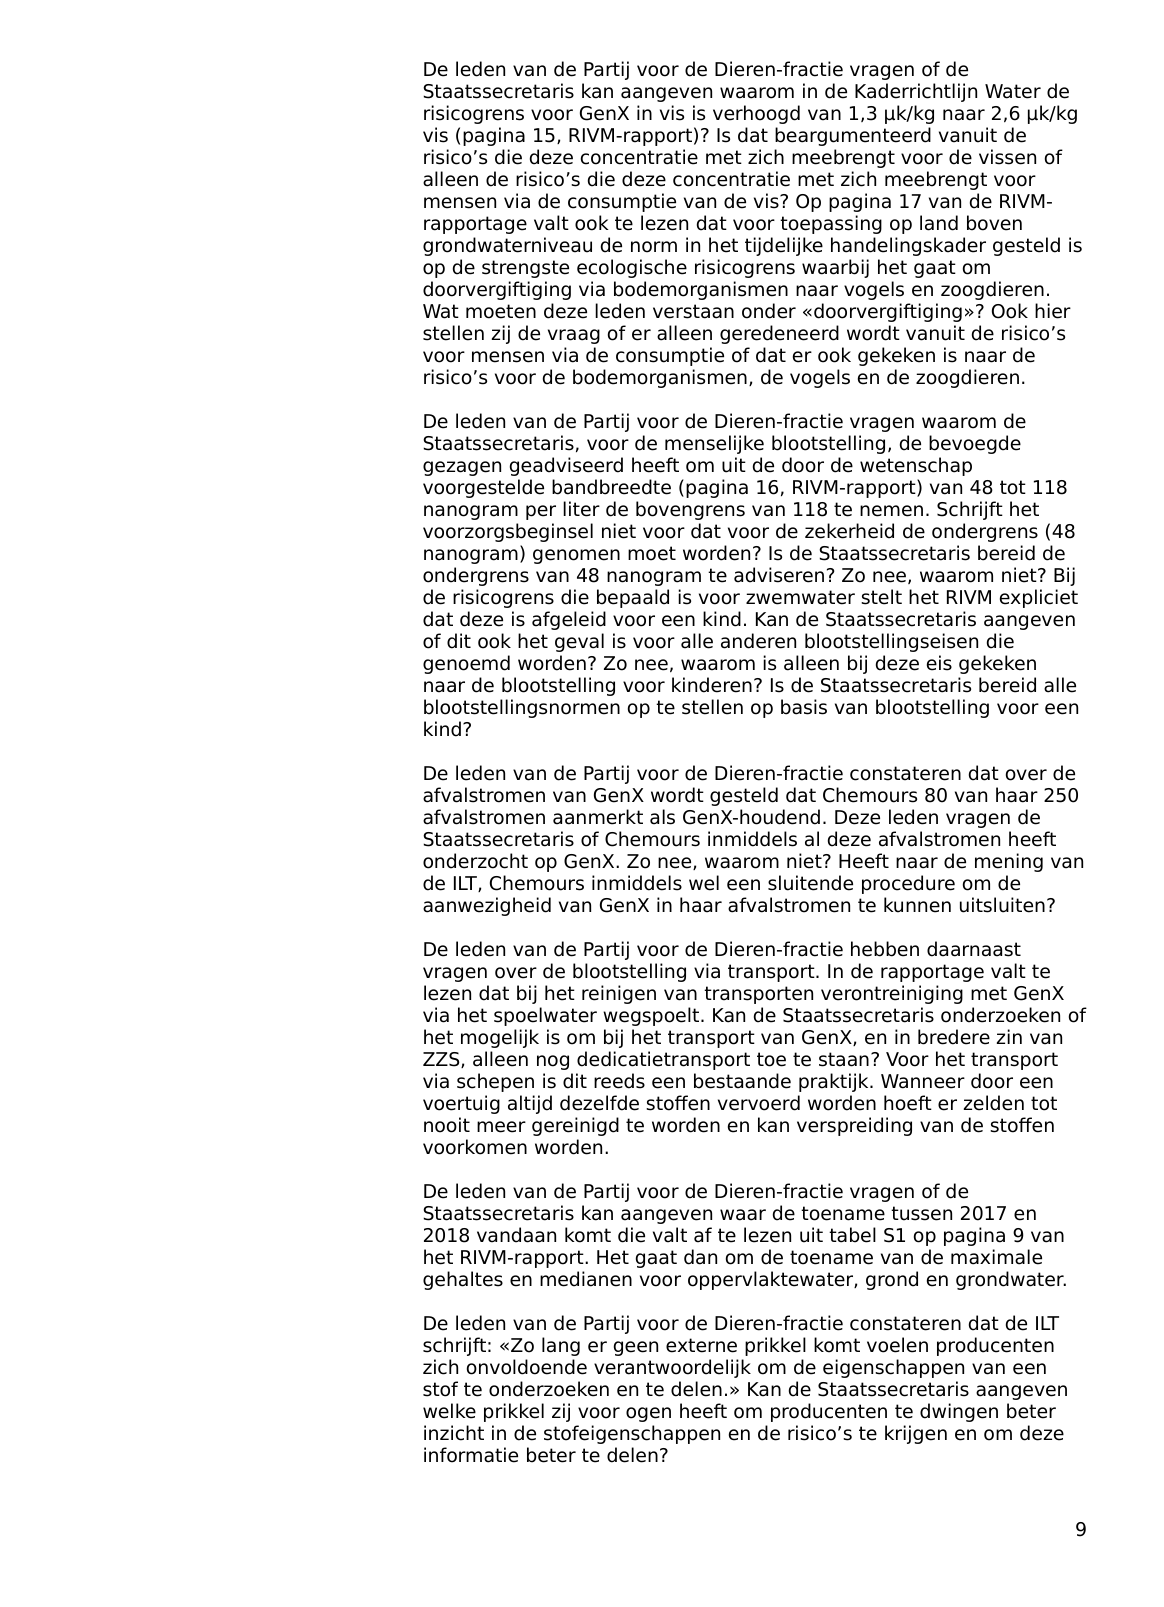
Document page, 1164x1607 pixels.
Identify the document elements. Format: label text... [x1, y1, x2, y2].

text De leden van de Partij voor de Dieren-fractie vragen of de Staatssecretaris kan aangeven waar de toename tussen 2017 en 2018 vandaan komt die valt af te lezen uit tabel S1 op pagina 9 van het RIVM-rapport. Het gaat dan om de toename van de maximale gehaltes en medianen voor oppervlaktewater, grond en grondwater. [422, 1181, 1087, 1291]
text De leden van de Partij voor de Dieren-fractie hebben daarnaast vragen over de blootstelling via transport. In de rapportage valt te lezen dat bij het reinigen van transporten verontreiniging met GenX via het spoelwater wegspoelt. Kan de Staatssecretaris onderzoeken of het mogelijk is om bij het transport van GenX, en in bredere zin van ZZS, alleen nog dedicatietransport toe te staan? Voor het transport via schepen is dit reeds een bestaande praktijk. Wanneer door een voertuig altijd dezelfde stoffen vervoerd worden hoeft er zelden tot nooit meer gereinigd te worden en kan verspreiding van de stoffen voorkomen worden. [422, 939, 1087, 1159]
text De leden van de Partij voor de Dieren-fractie vragen of de Staatssecretaris kan aangeven waarom in de Kaderrichtlijn Water de risicogrens voor GenX in vis is verhoogd van 1,3 µk/kg naar 2,6 µk/kg vis (pagina 15, RIVM-rapport)? Is dat beargumenteerd vanuit de risico’s die deze concentratie met zich meebrengt voor de vissen of alleen de risico’s die deze concentratie met zich meebrengt voor mensen via de consumptie van de vis? Op pagina 17 van de RIVM-rapportage valt ook te lezen dat voor toepassing op land boven grondwaterniveau de norm in het tijdelijke handelingskader gesteld is op de strengste ecologische risicogrens waarbij het gaat om doorvergiftiging via bodemorganismen naar vogels en zoogdieren. Wat moeten deze leden verstaan onder «doorvergiftiging»? Ook hier stellen zij de vraag of er alleen geredeneerd wordt vanuit de risico’s voor mensen via de consumptie of dat er ook gekeken is naar de risico’s voor de bodemorganismen, de vogels en de zoogdieren. [422, 59, 1087, 389]
text De leden van de Partij voor de Dieren-fractie vragen waarom de Staatssecretaris, voor de menselijke blootstelling, de bevoegde gezagen geadviseerd heeft om uit de door de wetenschap voorgestelde bandbreedte (pagina 16, RIVM-rapport) van 48 tot 118 nanogram per liter de bovengrens van 118 te nemen. Schrijft het voorzorgsbeginsel niet voor dat voor de zekerheid de ondergrens (48 nanogram) genomen moet worden? Is de Staatssecretaris bereid de ondergrens van 48 nanogram te adviseren? Zo nee, waarom niet? Bij de risicogrens die bepaald is voor zwemwater stelt het RIVM expliciet dat deze is afgeleid voor een kind. Kan de Staatssecretaris aangeven of dit ook het geval is voor alle anderen blootstellingseisen die genoemd worden? Zo nee, waarom is alleen bij deze eis gekeken naar de blootstelling voor kinderen? Is de Staatssecretaris bereid alle blootstellingsnormen op te stellen op basis van blootstelling voor een kind? [422, 411, 1087, 741]
text De leden van de Partij voor de Dieren-fractie constateren dat de ILT schrijft: «Zo lang er geen externe prikkel komt voelen producenten zich onvoldoende verantwoordelijk om de eigenschappen van een stof te onderzoeken en te delen.» Kan de Staatssecretaris aangeven welke prikkel zij voor ogen heeft om producenten te dwingen beter inzicht in de stofeigenschappen en de risico’s te krijgen en om deze informatie beter te delen? [422, 1313, 1087, 1467]
text De leden van de Partij voor de Dieren-fractie constateren dat over de afvalstromen van GenX wordt gesteld dat Chemours 80 van haar 250 afvalstromen aanmerkt als GenX-houdend. Deze leden vragen de Staatssecretaris of Chemours inmiddels al deze afvalstromen heeft onderzocht op GenX. Zo nee, waarom niet? Heeft naar de mening van de ILT, Chemours inmiddels wel een sluitende procedure om de aanwezigheid van GenX in haar afvalstromen te kunnen uitsluiten? [422, 763, 1087, 917]
